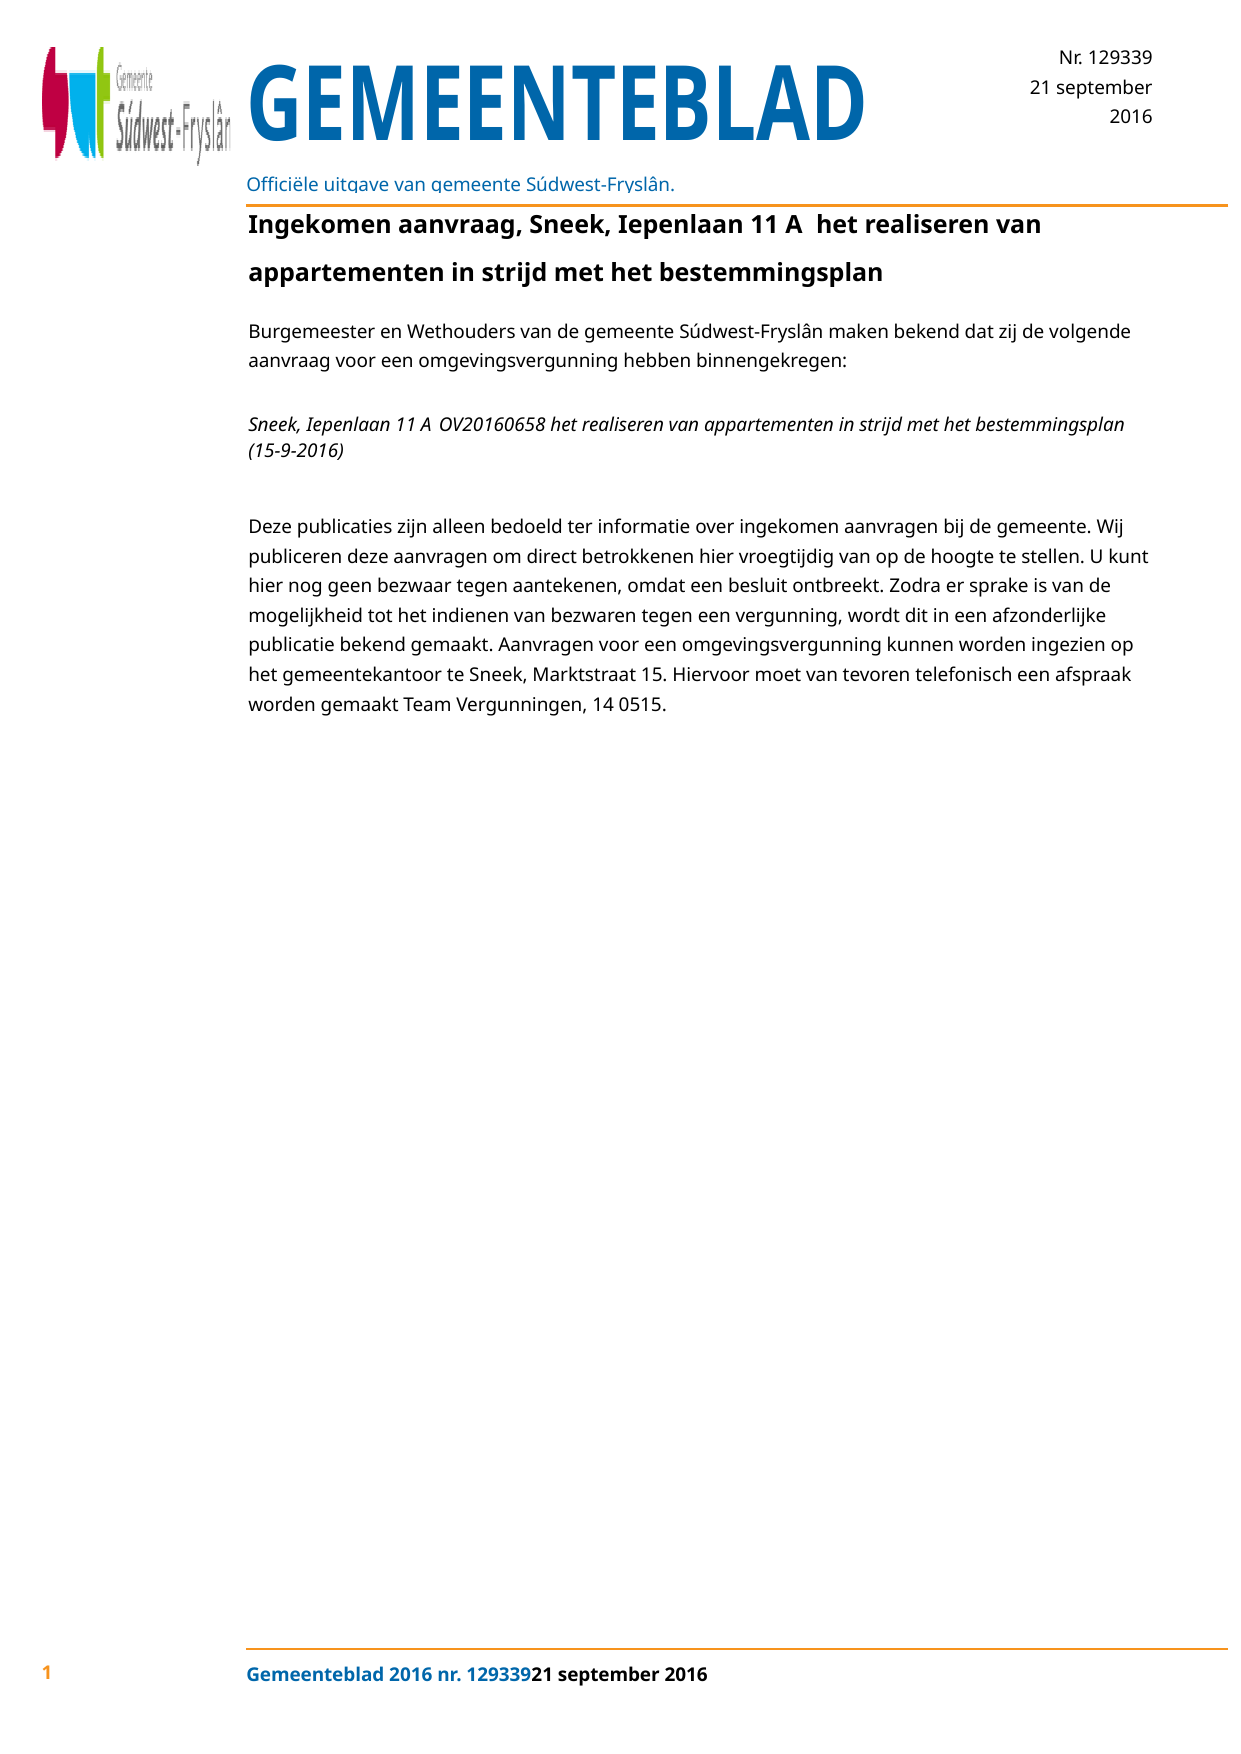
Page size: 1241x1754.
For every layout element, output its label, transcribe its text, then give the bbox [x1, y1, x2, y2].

text Deze publicaties zijn alleen bedoeld ter informatie over ingekomen aanvragen bij de gemeente. Wij publiceren deze aanvragen om direct betrokkenen hier vroegtijdig van op de hoogte te stellen. U kunt hier nog geen bezwaar tegen aantekenen, omdat een besluit ontbreekt. Zodra er sprake is van de mogelijkheid tot het indienen van bezwaren tegen een vergunning, wordt dit in een afzonderlijke publicatie bekend gemaakt. Aanvragen voor een omgevingsvergunning kunnen worden ingezien op het gemeentekantoor te Sneek, Marktstraat 15. Hiervoor moet van tevoren telefonisch een afspraak worden gemaakt Team Vergunningen, 14 0515. [248, 513, 1152, 717]
picture [41, 47, 231, 172]
text Burgemeester en Wethouders van de gemeente Súdwest-Fryslân maken bekend dat zij de volgende aanvraag voor een omgevingsvergunning hebben binnengekregen: [248, 318, 1152, 373]
text Sneek, Iepenlaan 11 A OV20160658 het realiseren van appartementen in strijd met het bestemmingsplan (15-9-2016) [248, 411, 1152, 463]
text Ingekomen aanvraag, Sneek, Iepenlaan 11 A het realiseren van appartementen in strijd met het bestemmingsplan [248, 207, 1152, 288]
